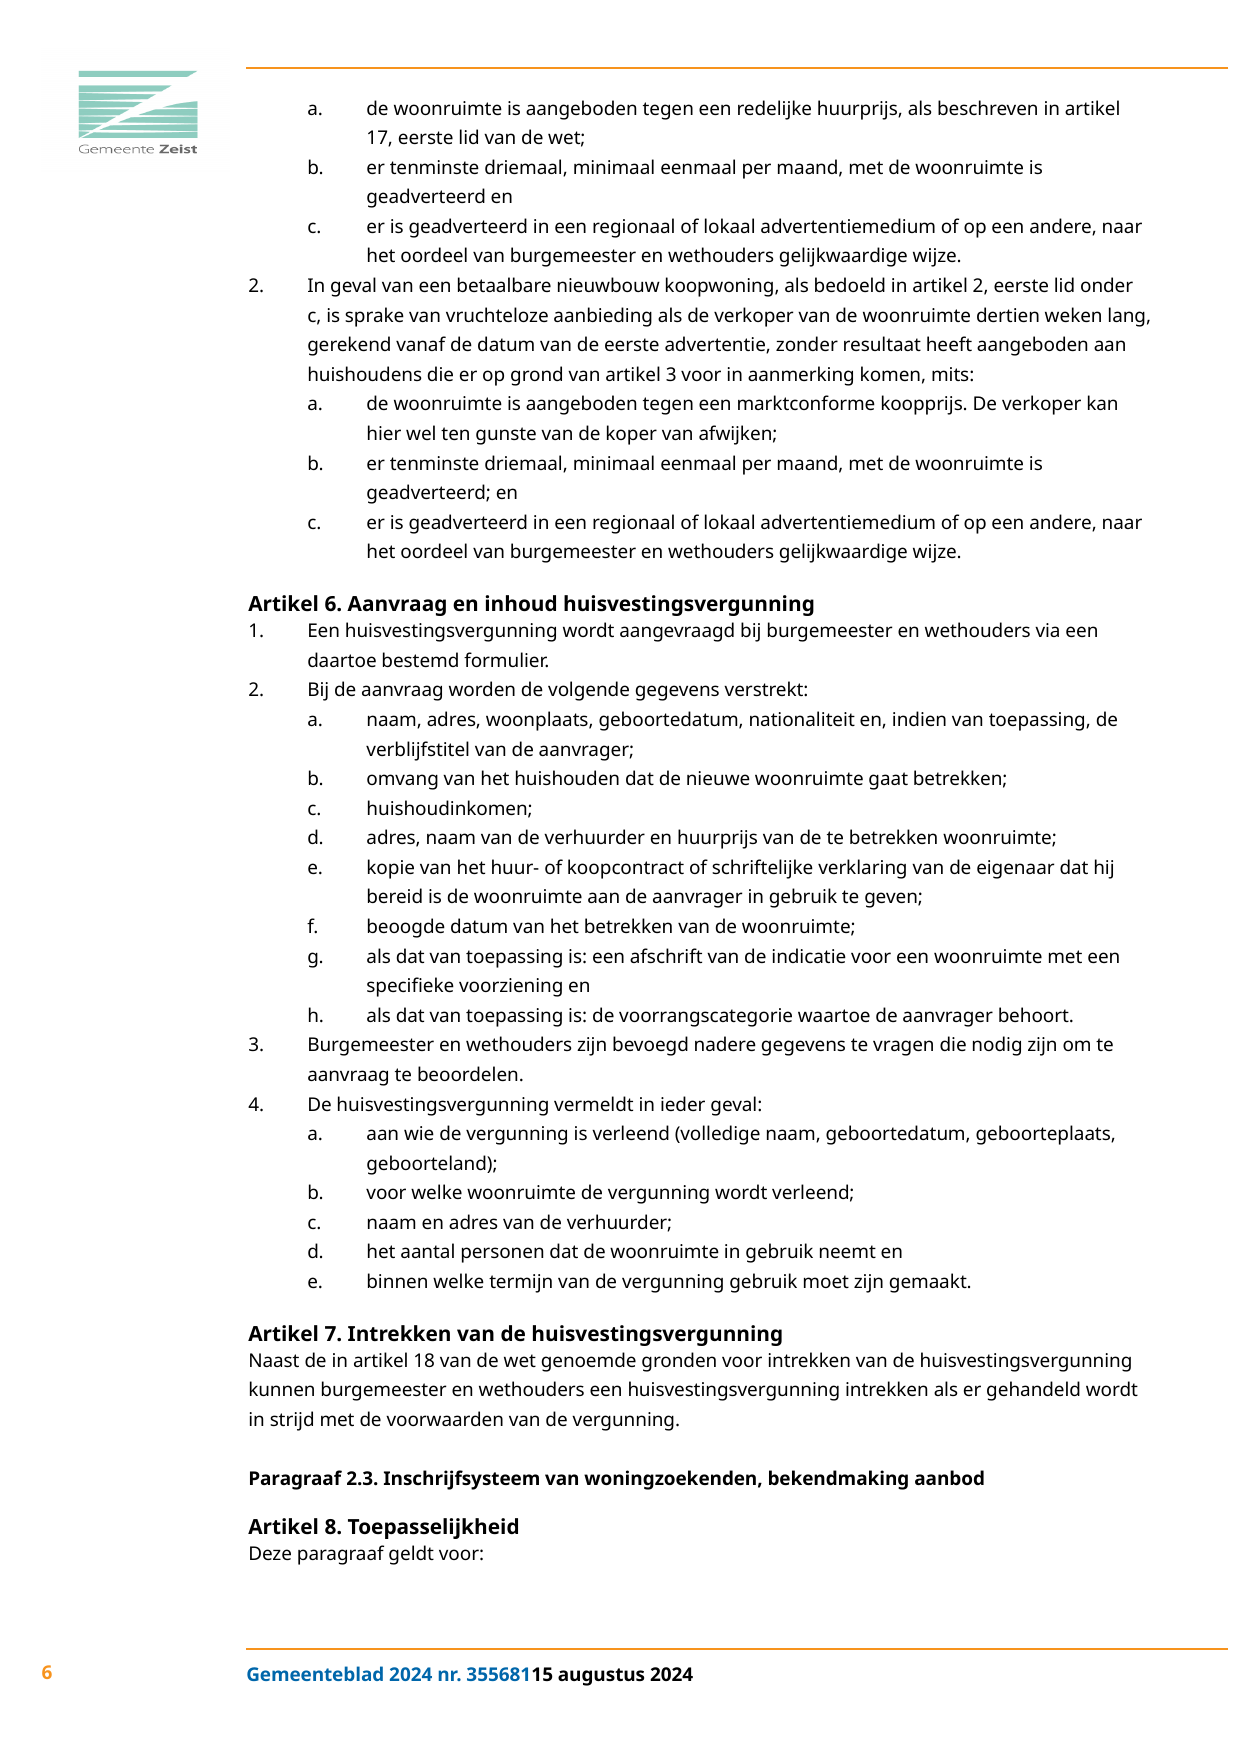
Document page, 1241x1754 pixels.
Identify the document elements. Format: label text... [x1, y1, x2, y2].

list er tenminste driemaal, minimaal eenmaal per maand, met de woonruimte is geadverteerd en [307, 154, 1152, 209]
text Artikel 6. Aanvraag en inhoud huisvestingsvergunning [248, 589, 1152, 617]
list naam en adres van de verhuurder; [307, 1209, 1152, 1235]
list huishoudinkomen; [307, 795, 1152, 821]
list voor welke woonruimte de vergunning wordt verleend; [307, 1179, 1152, 1205]
picture [41, 47, 231, 172]
list omvang van het huishouden dat de nieuwe woonruimte gaat betrekken; [307, 765, 1152, 791]
list De huisvestingsvergunning vermeldt in ieder geval: [248, 1091, 1152, 1116]
list Bij de aanvraag worden de volgende gegevens verstrekt: [248, 677, 1152, 702]
text Artikel 8. Toepasselijkheid [248, 1512, 1152, 1540]
list beoogde datum van het betrekken van de woonruimte; [307, 913, 1152, 939]
list Burgemeester en wethouders zijn bevoegd nadere gegevens te vragen die nodig zijn om te aanvraag te beoordelen. [248, 1032, 1152, 1087]
list kopie van het huur- of koopcontract of schriftelijke verklaring van de eigenaar dat hij bereid is de woonruimte aan de aanvrager in gebruik te geven; [307, 854, 1152, 909]
list aan wie de vergunning is verleend (volledige naam, geboortedatum, geboorteplaats, geboorteland); [307, 1120, 1152, 1176]
list In geval van een betaalbare nieuwbouw koopwoning, als bedoeld in artikel 2, eerste lid onder c, is sprake van vruchteloze aanbieding als de verkoper van de woonruimte dertien weken lang, gerekend vanaf de datum van de eerste advertentie, zonder resultaat heeft aangeboden aan huishoudens die er op grond van artikel 3 voor in aanmerking komen, mits: [248, 272, 1152, 387]
list binnen welke termijn van de vergunning gebruik moet zijn gemaakt. [307, 1268, 1152, 1294]
list als dat van toepassing is: een afschrift van de indicatie voor een woonruimte met een specifieke voorziening en [307, 943, 1152, 998]
text Artikel 7. Intrekken van de huisvestingsvergunning [248, 1319, 1152, 1347]
list de woonruimte is aangeboden tegen een redelijke huurprijs, als beschreven in artikel 17, eerste lid van de wet; [307, 95, 1152, 150]
list als dat van toepassing is: de voorrangscategorie waartoe de aanvrager behoort. [307, 1002, 1152, 1028]
list adres, naam van de verhuurder en huurprijs van de te betrekken woonruimte; [307, 824, 1152, 850]
list er is geadverteerd in een regionaal of lokaal advertentiemedium of op een andere, naar het oordeel van burgemeester en wethouders gelijkwaardige wijze. [307, 213, 1152, 268]
list naam, adres, woonplaats, geboortedatum, nationaliteit en, indien van toepassing, de verblijfstitel van de aanvrager; [307, 706, 1152, 761]
list het aantal personen dat de woonruimte in gebruik neemt en [307, 1239, 1152, 1264]
list er is geadverteerd in een regionaal of lokaal advertentiemedium of op een andere, naar het oordeel van burgemeester en wethouders gelijkwaardige wijze. [307, 509, 1152, 564]
list er tenminste driemaal, minimaal eenmaal per maand, met de woonruimte is geadverteerd; en [307, 450, 1152, 505]
text Paragraaf 2.3. Inschrijfsysteem van woningzoekenden, bekendmaking aanbod [248, 1465, 1152, 1491]
text Deze paragraaf geldt voor: [248, 1540, 1152, 1566]
list de woonruimte is aangeboden tegen een marktconforme koopprijs. De verkoper kan hier wel ten gunste van de koper van afwijken; [307, 391, 1152, 446]
list Een huisvestingsvergunning wordt aangevraagd bij burgemeester en wethouders via een daartoe bestemd formulier. [248, 617, 1152, 673]
text Naast de in artikel 18 van de wet genoemde gronden voor intrekken van de huisvestingsvergunning kunnen burgemeester en wethouders een huisvestingsvergunning intrekken als er gehandeld wordt in strijd met de voorwaarden van de vergunning. [248, 1347, 1152, 1432]
